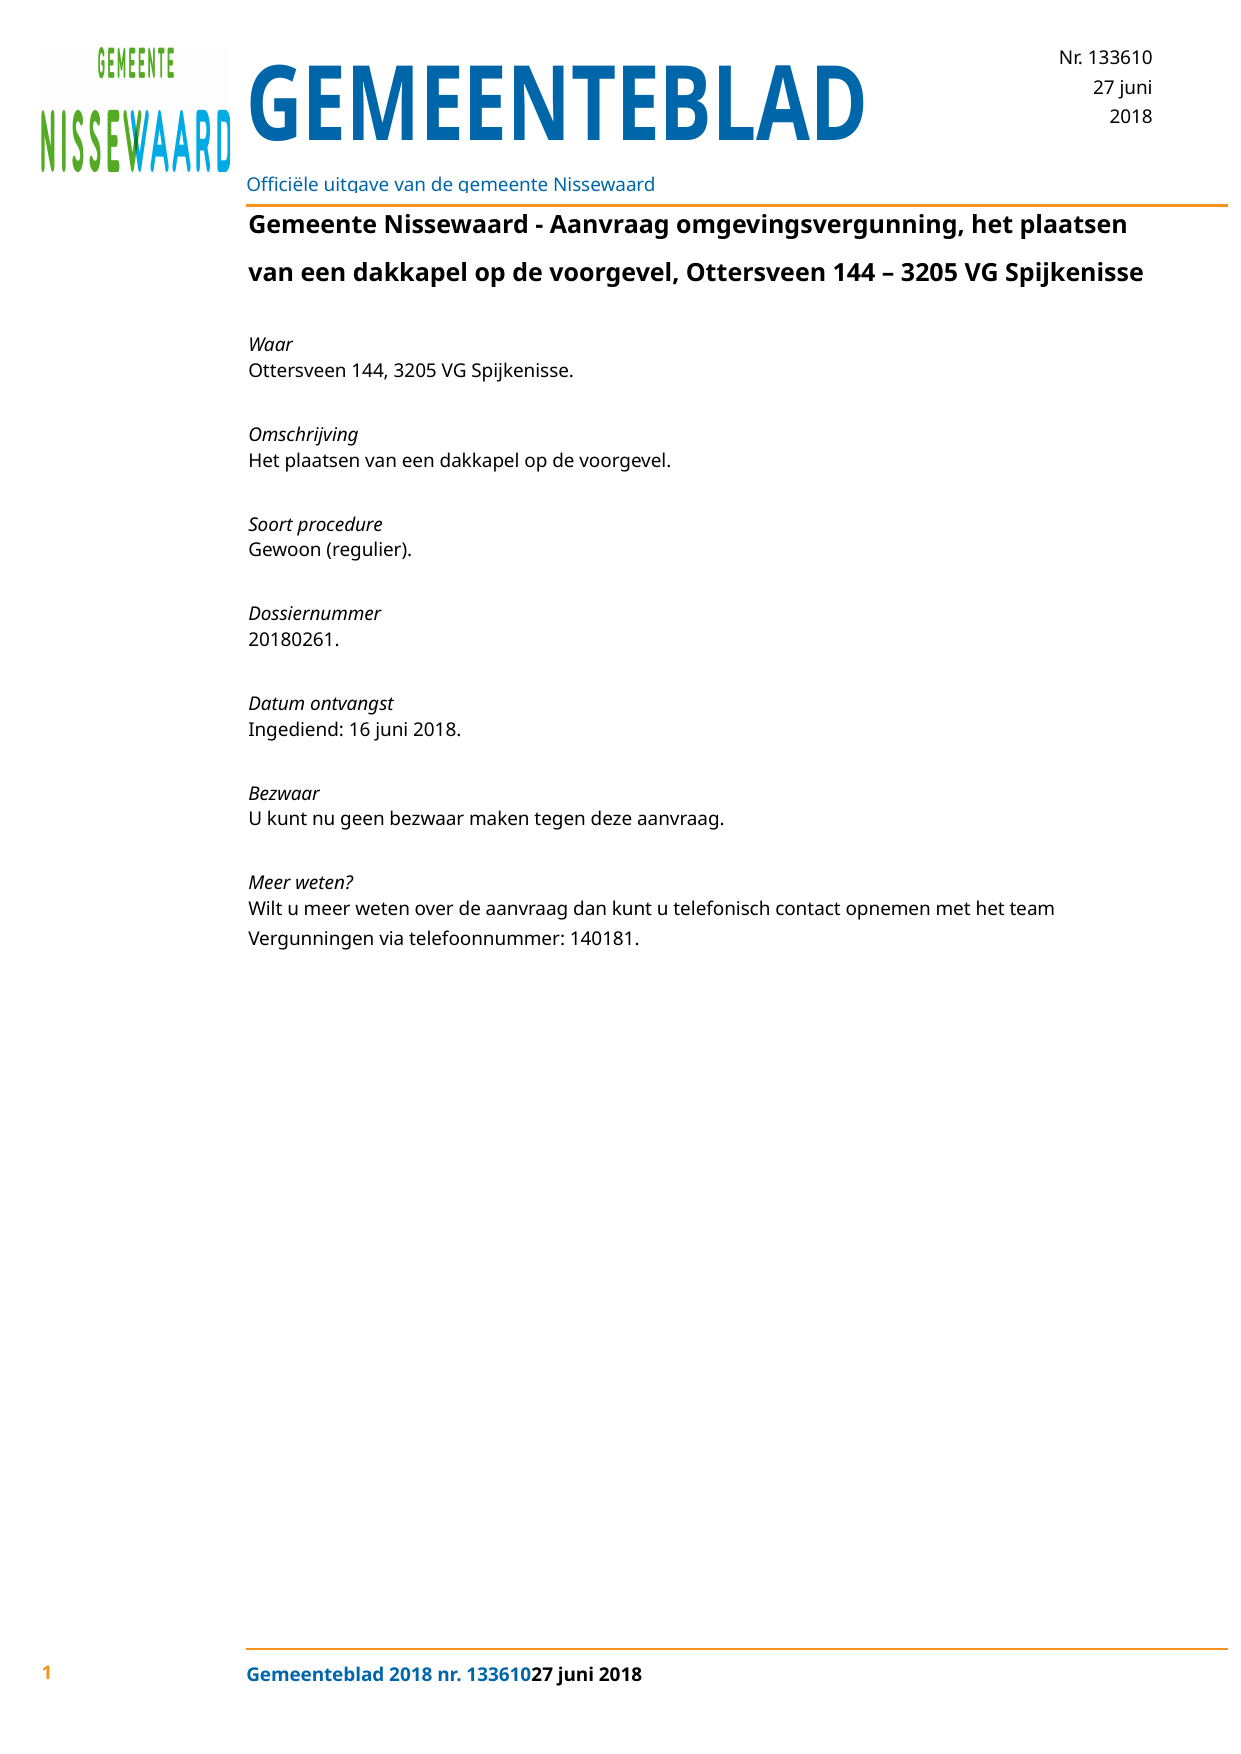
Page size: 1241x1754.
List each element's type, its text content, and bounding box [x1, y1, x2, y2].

text Waar [248, 331, 1152, 357]
text Bezwaar [248, 780, 1152, 806]
text 20180261. [248, 626, 1152, 652]
text Gemeente Nissewaard - Aanvraag omgevingsvergunning, het plaatsen van een dakkapel op de voorgevel, Ottersveen 144 – 3205 VG Spijkenisse [248, 207, 1152, 288]
picture [154, 157, 165, 172]
text Ottersveen 144, 3205 VG Spijkenisse. [248, 357, 1152, 383]
text Gewoon (regulier). [248, 537, 1152, 562]
text Het plaatsen van een dakkapel op de voorgevel. [248, 447, 1152, 473]
picture [176, 157, 187, 172]
text Soort procedure [248, 511, 1152, 537]
text Dossiernummer [248, 601, 1152, 626]
picture [201, 122, 206, 138]
text Ingediend: 16 juni 2018. [248, 716, 1152, 742]
picture [222, 122, 227, 160]
text Wilt u meer weten over de aanvraag dan kunt u telefonisch contact opnemen met het team Vergunningen via telefoonnummer: 140181. [248, 895, 1152, 951]
text Omschrijving [248, 421, 1152, 447]
text U kunt nu geen bezwaar maken tegen deze aanvraag. [248, 806, 1152, 831]
text Datum ontvangst [248, 690, 1152, 716]
text Meer weten? [248, 869, 1152, 895]
picture [41, 47, 231, 172]
picture [200, 151, 206, 172]
